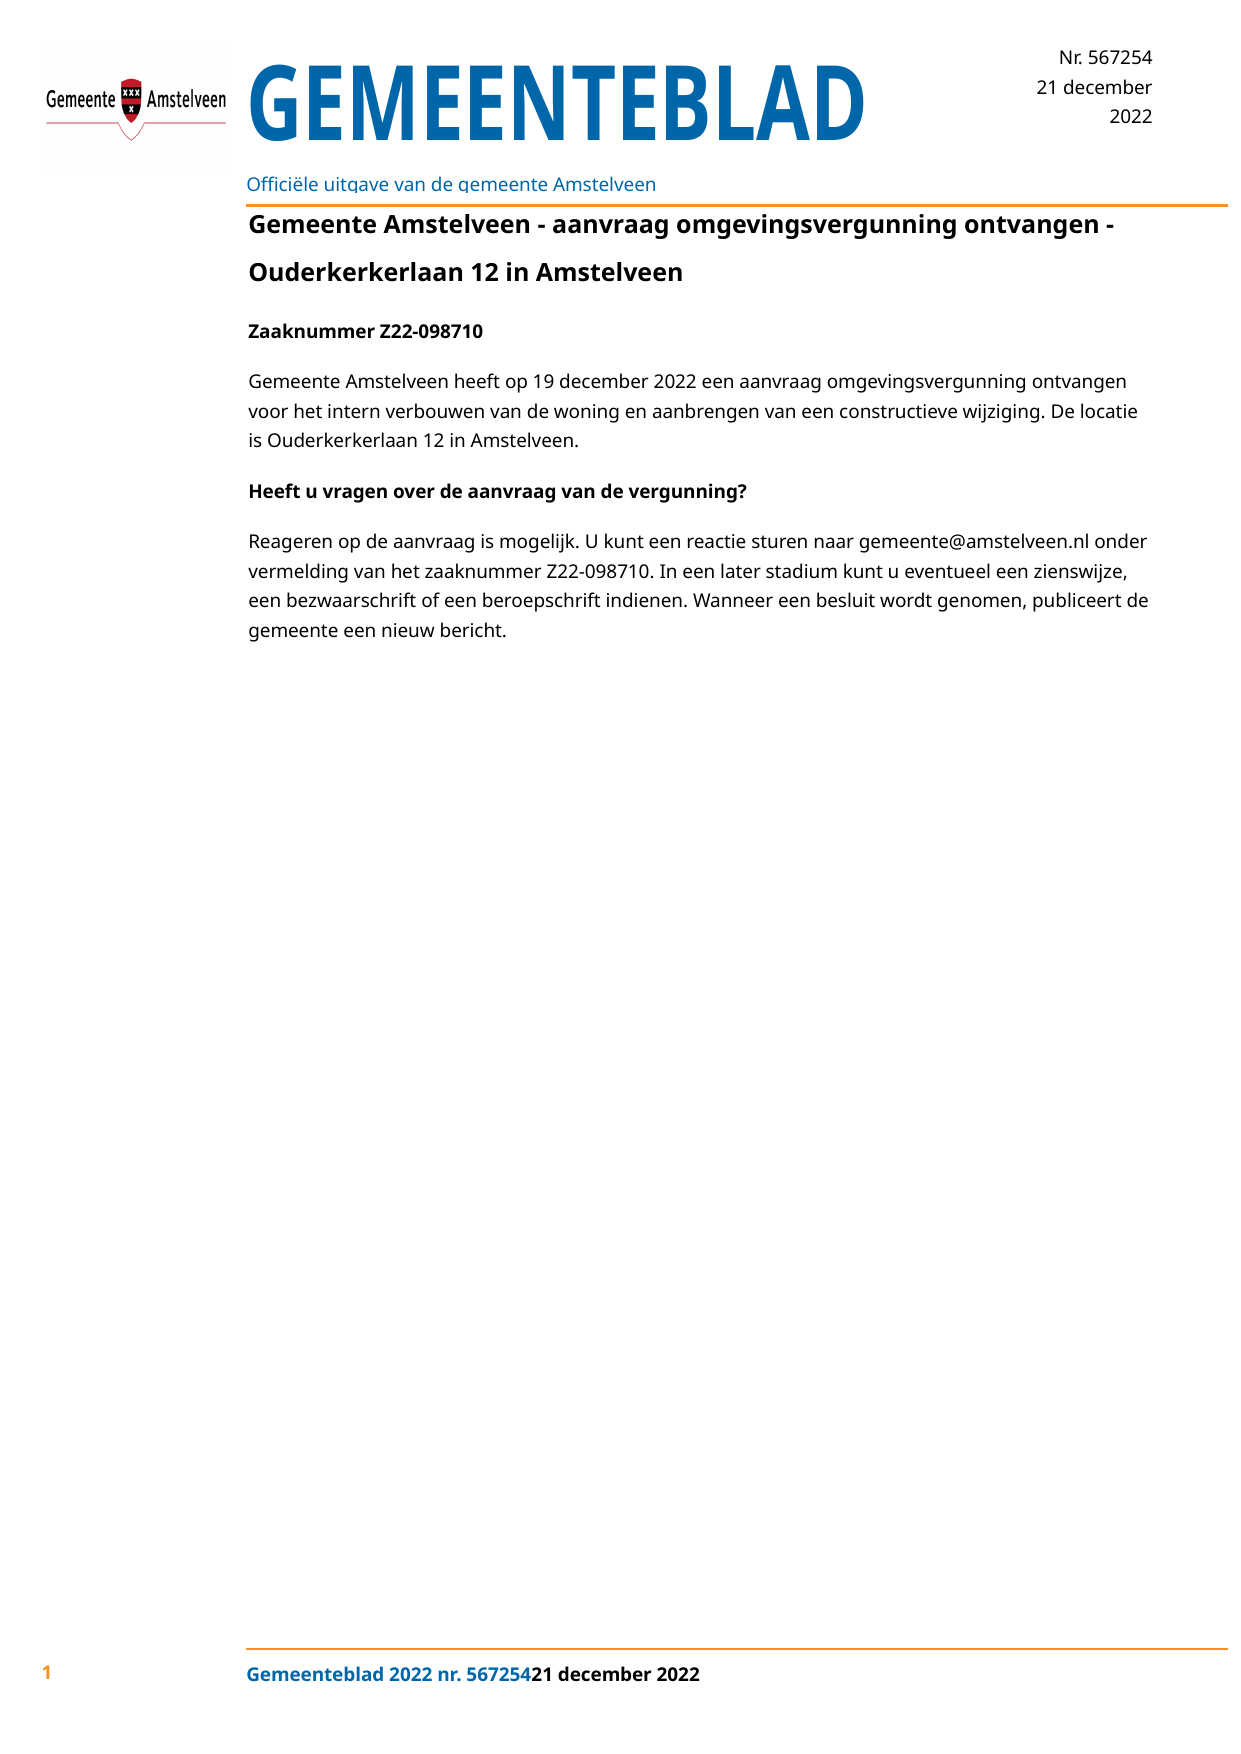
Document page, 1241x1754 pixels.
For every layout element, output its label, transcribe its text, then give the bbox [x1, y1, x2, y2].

picture [41, 47, 231, 172]
text Gemeente Amstelveen heeft op 19 december 2022 een aanvraag omgevingsvergunning ontvangen voor het intern verbouwen van de woning en aanbrengen van een constructieve wijziging. De locatie is Ouderkerkerlaan 12 in Amstelveen. [248, 368, 1152, 453]
text Heeft u vragen over de aanvraag van de vergunning? [248, 478, 1152, 504]
text Gemeente Amstelveen - aanvraag omgevingsvergunning ontvangen - Ouderkerkerlaan 12 in Amstelveen [248, 207, 1152, 288]
text Reageren op de aanvraag is mogelijk. U kunt een reactie sturen naar gemeente@amstelveen.nl onder vermelding van het zaaknummer Z22-098710. In een later stadium kunt u eventueel een zienswijze, een bezwaarschrift of een beroepschrift indienen. Wanneer een besluit wordt genomen, publiceert de gemeente een nieuw bericht. [248, 528, 1152, 643]
text Zaaknummer Z22-098710 [248, 318, 1152, 344]
